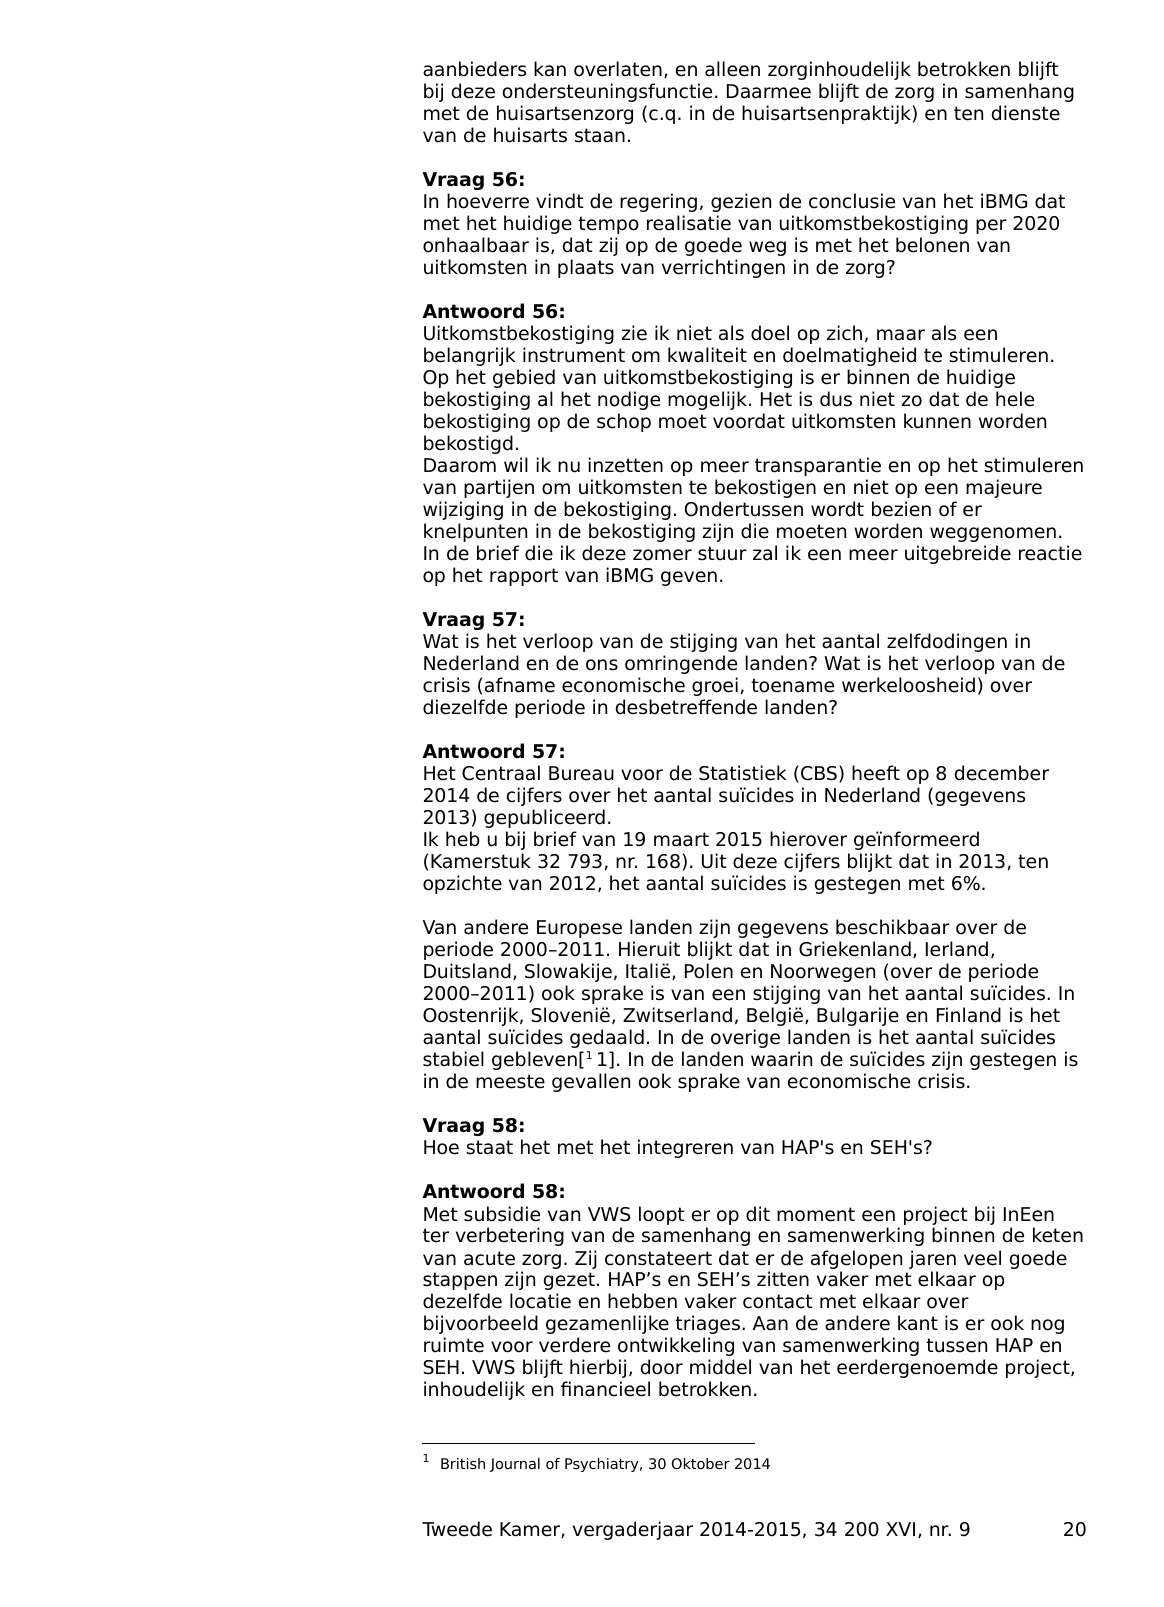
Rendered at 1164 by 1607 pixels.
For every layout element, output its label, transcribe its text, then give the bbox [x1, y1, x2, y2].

text In hoeverre vindt de regering, gezien de conclusie van het iBMG dat met het huidige tempo realisatie van uitkomstbekostiging per 2020 onhaalbaar is, dat zij op de goede weg is met het belonen van uitkomsten in plaats van verrichtingen in de zorg? [422, 191, 1087, 279]
text Vraag 56: [422, 169, 1087, 191]
text Van andere Europese landen zijn gegevens beschikbaar over de periode 2000–2011. Hieruit blijkt dat in Griekenland, Ierland, Duitsland, Slowakije, Italië, Polen en Noorwegen (over de periode 2000–2011) ook sprake is van een stijging van het aantal suïcides. In Oostenrijk, Slovenië, Zwitserland, België, Bulgarije en Finland is het aantal suïcides gedaald. In de overige landen is het aantal suïcides stabiel gebleven[1]. In de landen waarin de suïcides zijn gestegen is in de meeste gevallen ook sprake van economische crisis. [422, 917, 1087, 1093]
text Ik heb u bij brief van 19 maart 2015 hierover geïnformeerd (Kamerstuk 32 793, nr. 168). Uit deze cijfers blijkt dat in 2013, ten opzichte van 2012, het aantal suïcides is gestegen met 6%. [422, 829, 1087, 895]
text Vraag 57: [422, 609, 1087, 631]
text Hoe staat het met het integreren van HAP's en SEH's? [422, 1137, 1087, 1159]
text Met subsidie van VWS loopt er op dit moment een project bij InEen ter verbetering van de samenhang en samenwerking binnen de keten van acute zorg. Zij constateert dat er de afgelopen jaren veel goede stappen zijn gezet. HAP’s en SEH’s zitten vaker met elkaar op dezelfde locatie en hebben vaker contact met elkaar over bijvoorbeeld gezamenlijke triages. Aan de andere kant is er ook nog ruimte voor verdere ontwikkeling van samenwerking tussen HAP en SEH. VWS blijft hierbij, door middel van het eerdergenoemde project, inhoudelijk en financieel betrokken. [422, 1203, 1087, 1401]
text British Journal of Psychiatry, 30 Oktober 2014 [422, 1452, 1087, 1474]
text Daarom wil ik nu inzetten op meer transparantie en op het stimuleren van partijen om uitkomsten te bekostigen en niet op een majeure wijziging in de bekostiging. Ondertussen wordt bezien of er knelpunten in de bekostiging zijn die moeten worden weggenomen. In de brief die ik deze zomer stuur zal ik een meer uitgebreide reactie op het rapport van iBMG geven. [422, 455, 1087, 587]
text Antwoord 56: [422, 301, 1087, 323]
text Uitkomstbekostiging zie ik niet als doel op zich, maar als een belangrijk instrument om kwaliteit en doelmatigheid te stimuleren. Op het gebied van uitkomstbekostiging is er binnen de huidige bekostiging al het nodige mogelijk. Het is dus niet zo dat de hele bekostiging op de schop moet voordat uitkomsten kunnen worden bekostigd. [422, 323, 1087, 455]
text Wat is het verloop van de stijging van het aantal zelfdodingen in Nederland en de ons omringende landen? Wat is het verloop van de crisis (afname economische groei, toename werkeloosheid) over diezelfde periode in desbetreffende landen? [422, 631, 1087, 719]
text aanbieders kan overlaten, en alleen zorginhoudelijk betrokken blijft bij deze ondersteuningsfunctie. Daarmee blijft de zorg in samenhang met de huisartsenzorg (c.q. in de huisartsenpraktijk) en ten dienste van de huisarts staan. [422, 59, 1087, 147]
text Het Centraal Bureau voor de Statistiek (CBS) heeft op 8 december 2014 de cijfers over het aantal suïcides in Nederland (gegevens 2013) gepubliceerd. [422, 763, 1087, 829]
text Vraag 58: [422, 1115, 1087, 1137]
text Antwoord 57: [422, 741, 1087, 763]
text Antwoord 58: [422, 1181, 1087, 1203]
